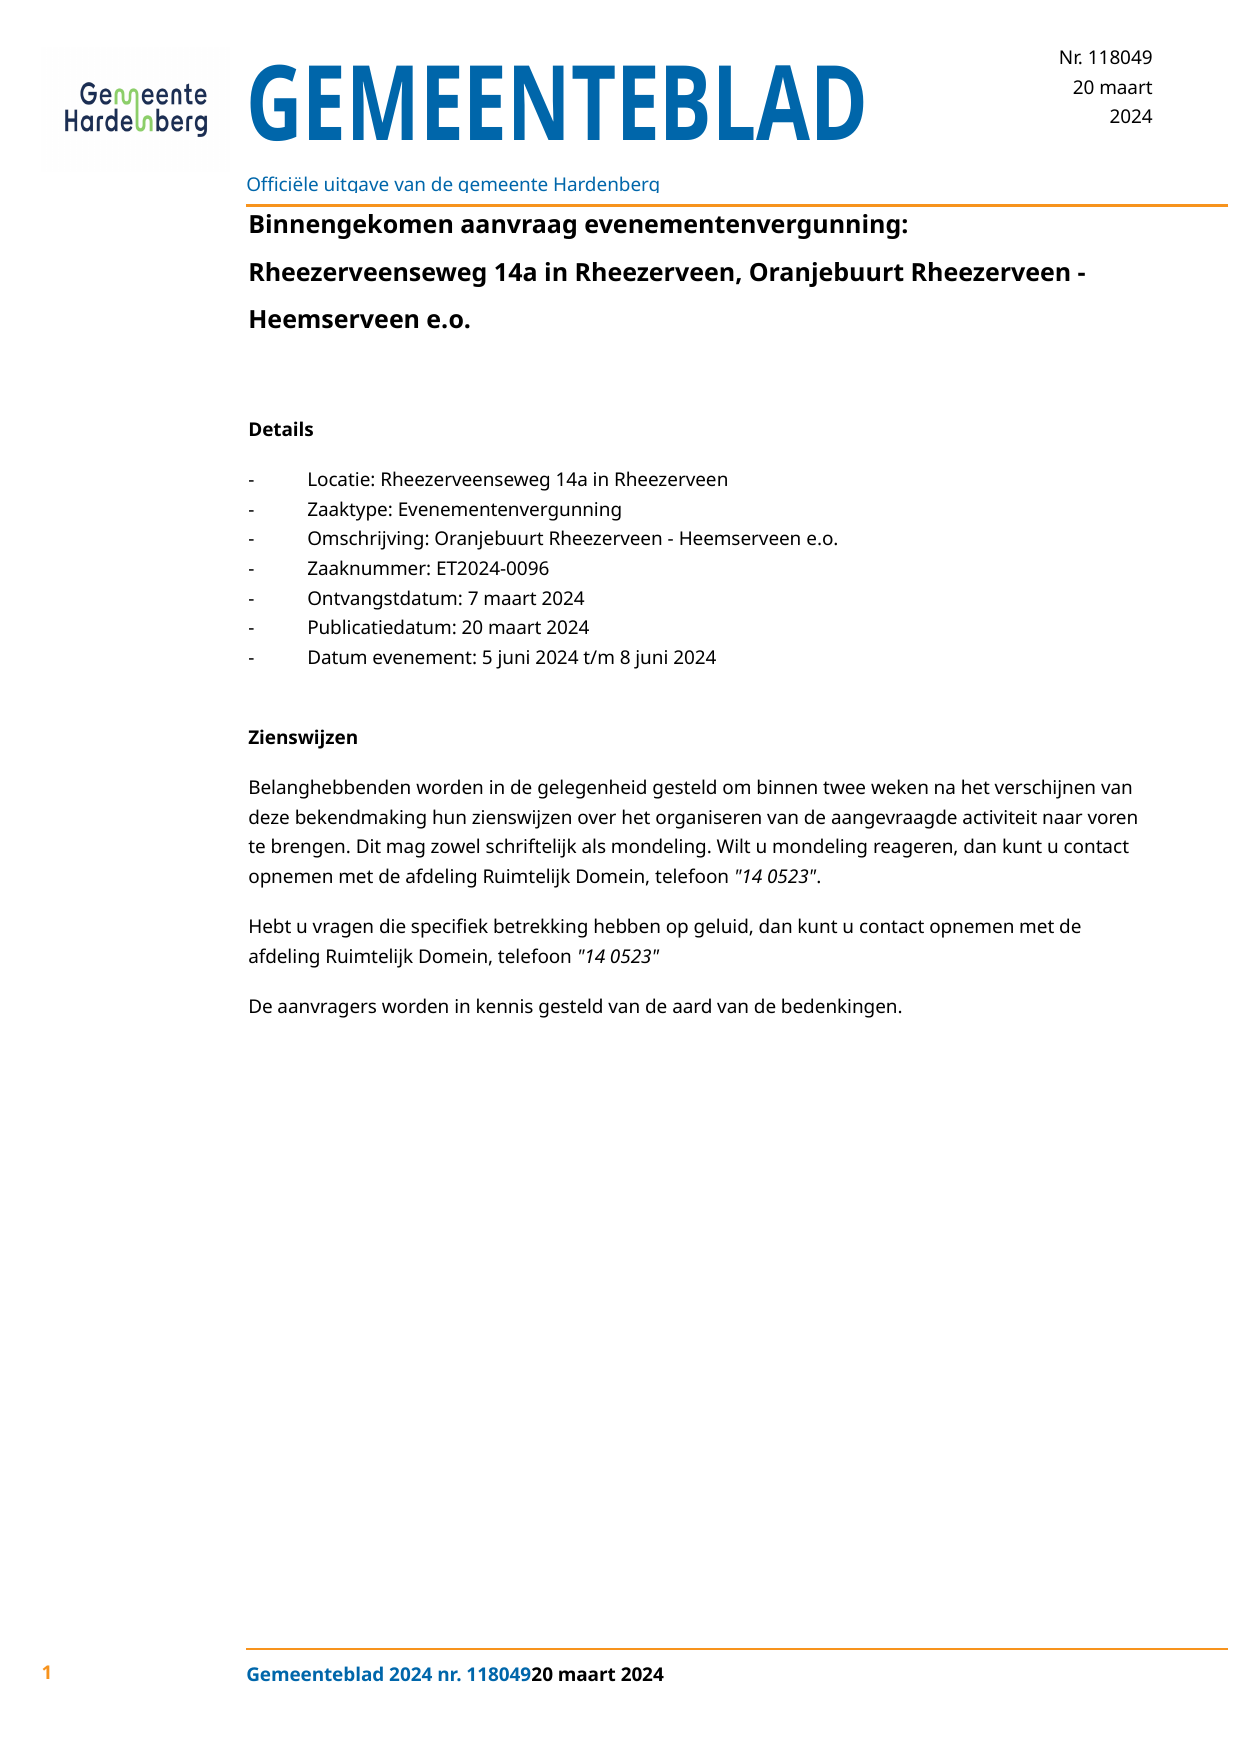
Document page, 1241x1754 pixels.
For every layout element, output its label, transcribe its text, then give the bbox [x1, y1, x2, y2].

text Zienswijzen [248, 724, 1152, 749]
text Belanghebbenden worden in de gelegenheid gesteld om binnen twee weken na het verschijnen van deze bekendmaking hun zienswijzen over het organiseren van de aangevraagde activiteit naar voren te brengen. Dit mag zowel schriftelijk als mondeling. Wilt u mondeling reageren, dan kunt u contact opnemen met de afdeling Ruimtelijk Domein, telefoon "14 0523". [248, 774, 1152, 889]
list Zaaknummer: ET2024-0096 [248, 555, 1152, 581]
list Datum evenement: 5 juni 2024 t/m 8 juni 2024 [248, 644, 1152, 669]
list Ontvangstdatum: 7 maart 2024 [248, 585, 1152, 610]
text De aanvragers worden in kennis gesteld van de aard van de bedenkingen. [248, 993, 1152, 1019]
list Publicatiedatum: 20 maart 2024 [248, 614, 1152, 640]
text Details [248, 416, 1152, 442]
list Locatie: Rheezerveenseweg 14a in Rheezerveen [248, 466, 1152, 492]
picture [41, 47, 231, 172]
list Zaaktype: Evenementenvergunning [248, 496, 1152, 522]
list Omschrijving: Oranjebuurt Rheezerveen - Heemserveen e.o. [248, 526, 1152, 551]
text Hebt u vragen die specifiek betrekking hebben op geluid, dan kunt u contact opnemen met de afdeling Ruimtelijk Domein, telefoon "14 0523" [248, 913, 1152, 969]
text Binnengekomen aanvraag evenementenvergunning: Rheezerveenseweg 14a in Rheezerveen, Oranjebuurt Rheezerveen - Heemserveen e.o. [248, 207, 1152, 336]
